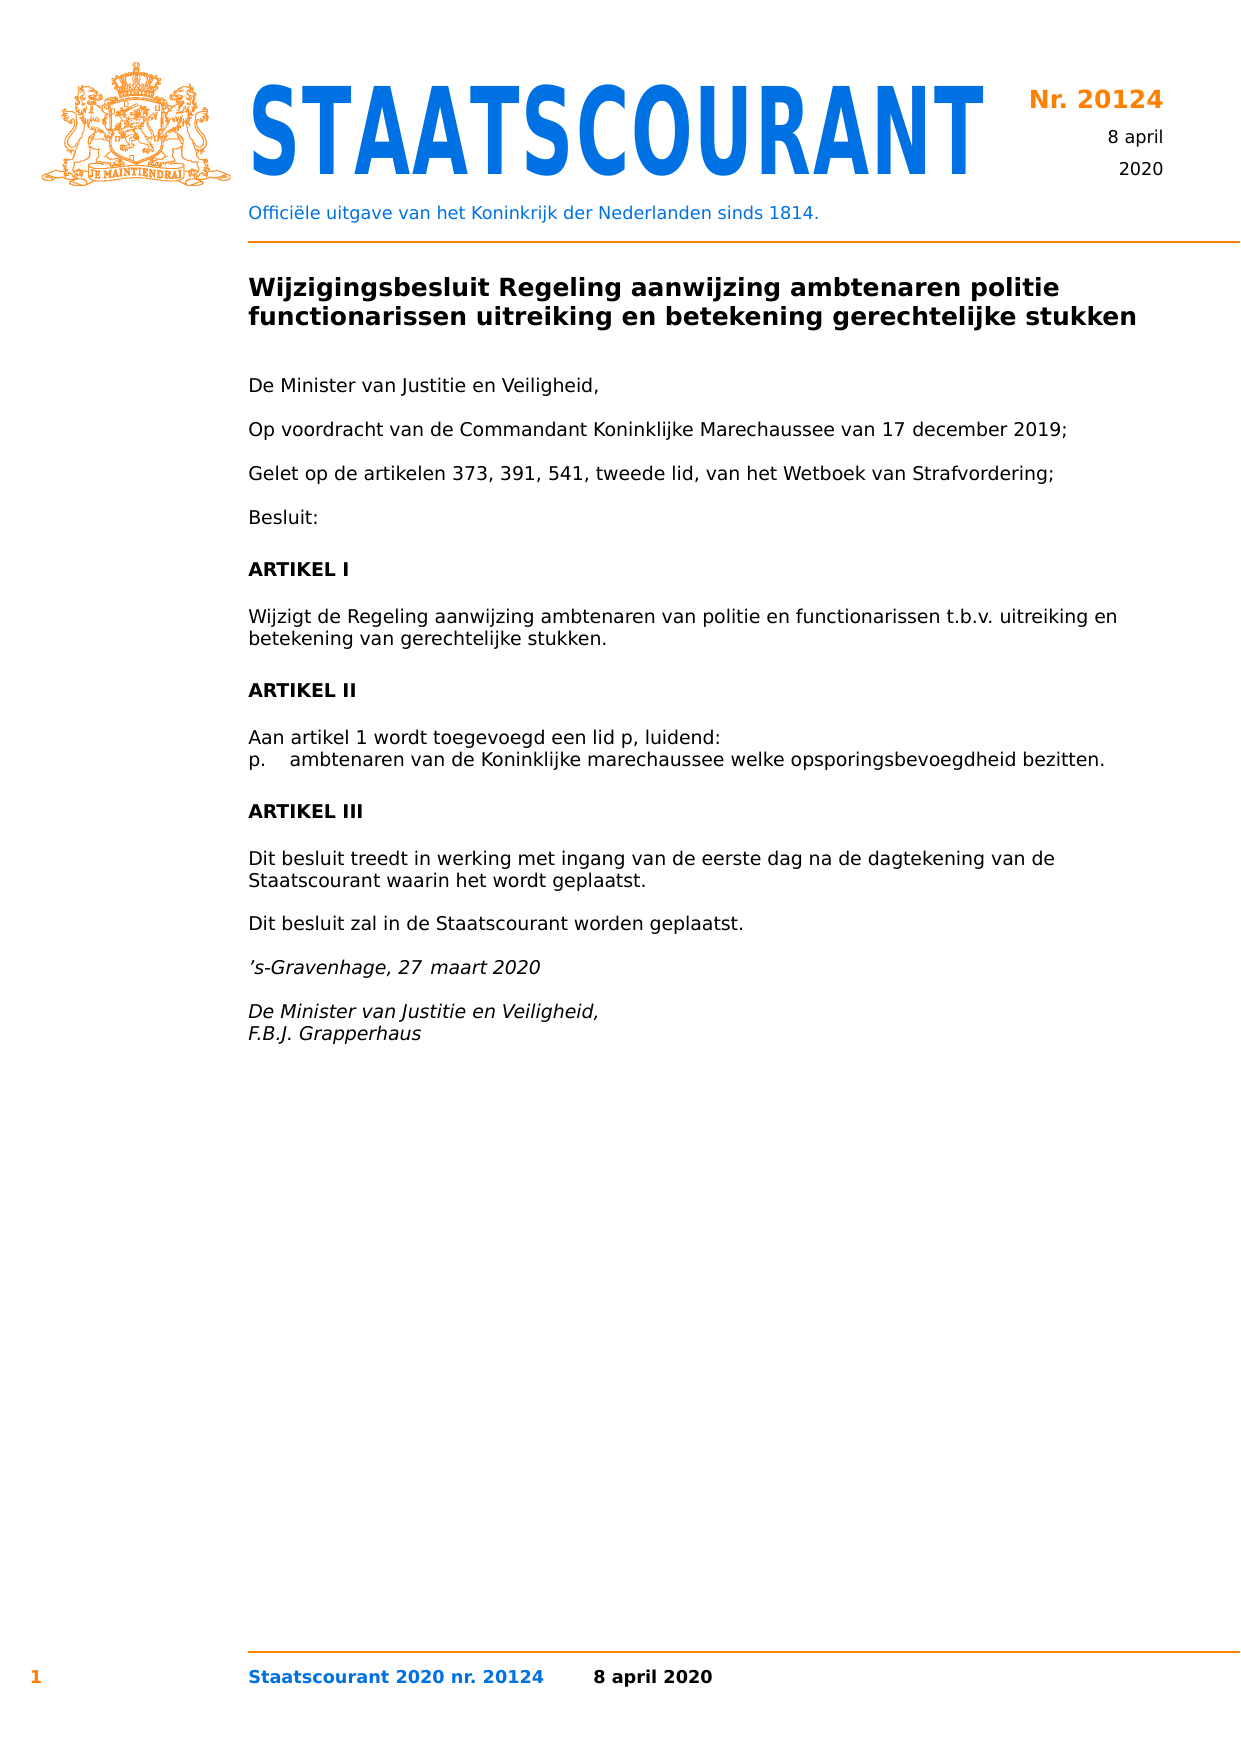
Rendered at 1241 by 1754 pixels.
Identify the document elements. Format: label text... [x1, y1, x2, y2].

subtitle ARTIKEL II [248, 679, 1163, 702]
text Besluit: [248, 507, 1163, 529]
text Aan artikel 1 wordt toegevoegd een lid p, luidend: [248, 727, 1163, 748]
table_header [25, 62, 248, 241]
text Op voordracht van de Commandant Koninklijke Marechaussee van 17 december 2019; [248, 419, 1163, 441]
text De Minister van Justitie en Veiligheid, [248, 375, 1163, 397]
text Dit besluit zal in de Staatscourant worden geplaatst. [248, 913, 1163, 935]
table_cell Officiële uitgave van het Koninkrijk der Nederlanden sinds 1814. [248, 203, 1240, 241]
table_cell 8 april [998, 121, 1240, 153]
text p. ambtenaren van de Koninklijke marechaussee welke opsporingsbevoegdheid bezitten. [248, 748, 1163, 771]
table_header STAATSCOURANT [248, 62, 998, 203]
subtitle ARTIKEL I [248, 559, 1163, 581]
table_cell 2020 [998, 153, 1240, 203]
subtitle Wijzigingsbesluit Regeling aanwijzing ambtenaren politie functionarissen uitreiking en betekening gerechtelijke stukken [248, 273, 1163, 331]
text ’s-Gravenhage, 27 maart 2020 [248, 957, 1163, 979]
text Dit besluit treedt in werking met ingang van de eerste dag na de dagtekening van de Staatscourant waarin het wordt geplaatst. [248, 847, 1163, 891]
text Gelet op de artikelen 373, 391, 541, tweede lid, van het Wetboek van Strafvordering; [248, 463, 1163, 485]
text Wijzigt de Regeling aanwijzing ambtenaren van politie en functionarissen t.b.v. uitreiking en betekening van gerechtelijke stukken. [248, 606, 1163, 649]
table_header Nr. 20124 [998, 62, 1240, 121]
picture [41, 62, 231, 186]
text De Minister van Justitie en Veiligheid, F.B.J. Grapperhaus [248, 1001, 1163, 1045]
subtitle ARTIKEL III [248, 801, 1163, 822]
